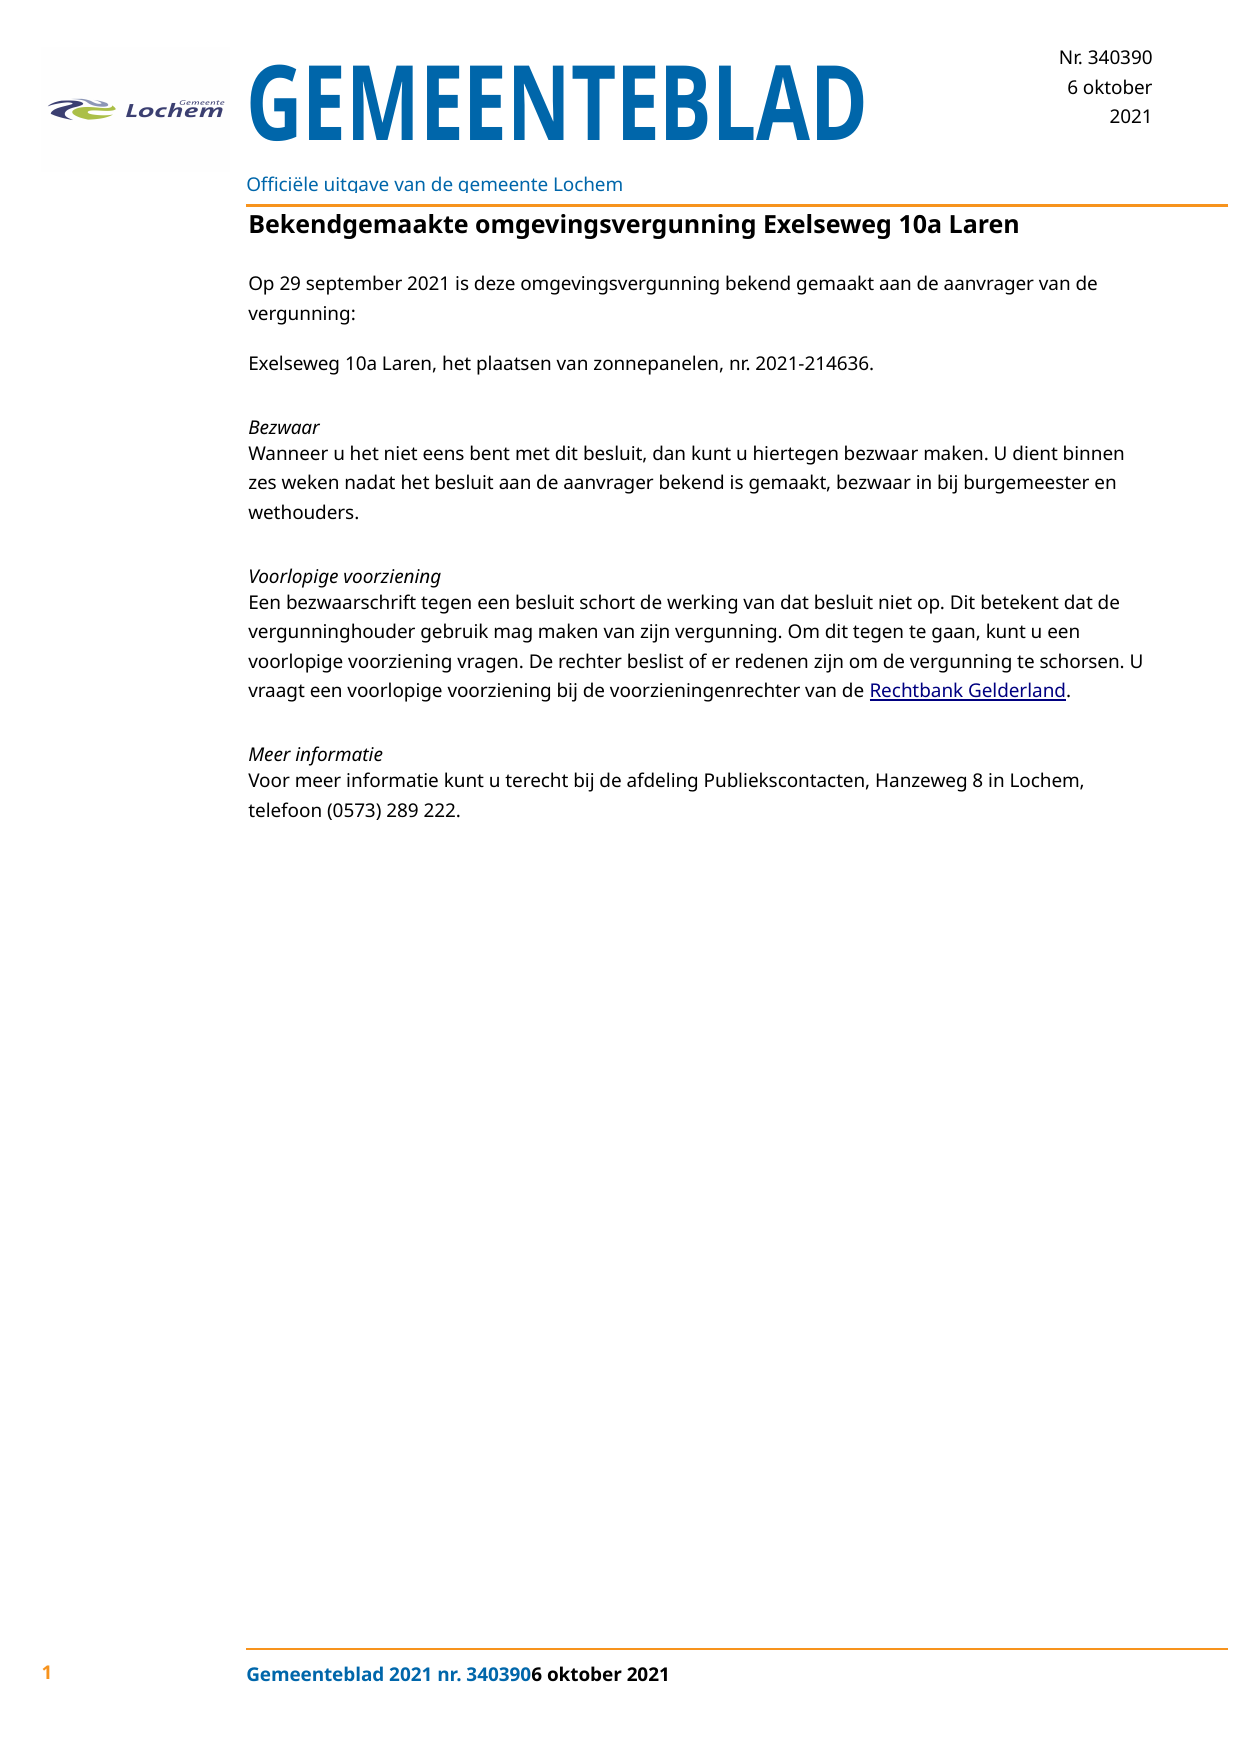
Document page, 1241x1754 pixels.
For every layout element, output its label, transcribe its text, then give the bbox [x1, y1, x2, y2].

text Voor meer informatie kunt u terecht bij de afdeling Publiekscontacten, Hanzeweg 8 in Lochem, telefoon (0573) 289 222. [248, 767, 1152, 823]
text Wanneer u het niet eens bent met dit besluit, dan kunt u hiertegen bezwaar maken. U dient binnen zes weken nadat het besluit aan de aanvrager bekend is gemaakt, bezwaar in bij burgemeester en wethouders. [248, 440, 1152, 525]
picture [41, 47, 231, 172]
text Exelseweg 10a Laren, het plaatsen van zonnepanelen, nr. 2021-214636. [248, 350, 1152, 376]
text Bezwaar [248, 414, 1152, 440]
text Bekendgemaakte omgevingsvergunning Exelseweg 10a Laren [248, 207, 1152, 241]
text Op 29 september 2021 is deze omgevingsvergunning bekend gemaakt aan de aanvrager van de vergunning: [248, 270, 1152, 326]
text Voorlopige voorziening [248, 563, 1152, 589]
text Meer informatie [248, 742, 1152, 767]
text Een bezwaarschrift tegen een besluit schort de werking van dat besluit niet op. Dit betekent dat de vergunninghouder gebruik mag maken van zijn vergunning. Om dit tegen te gaan, kunt u een voorlopige voorziening vragen. De rechter beslist of er redenen zijn om de vergunning te schorsen. U vraagt een voorlopige voorziening bij de voorzieningenrechter van de Rechtbank Gelderland. [248, 589, 1152, 703]
